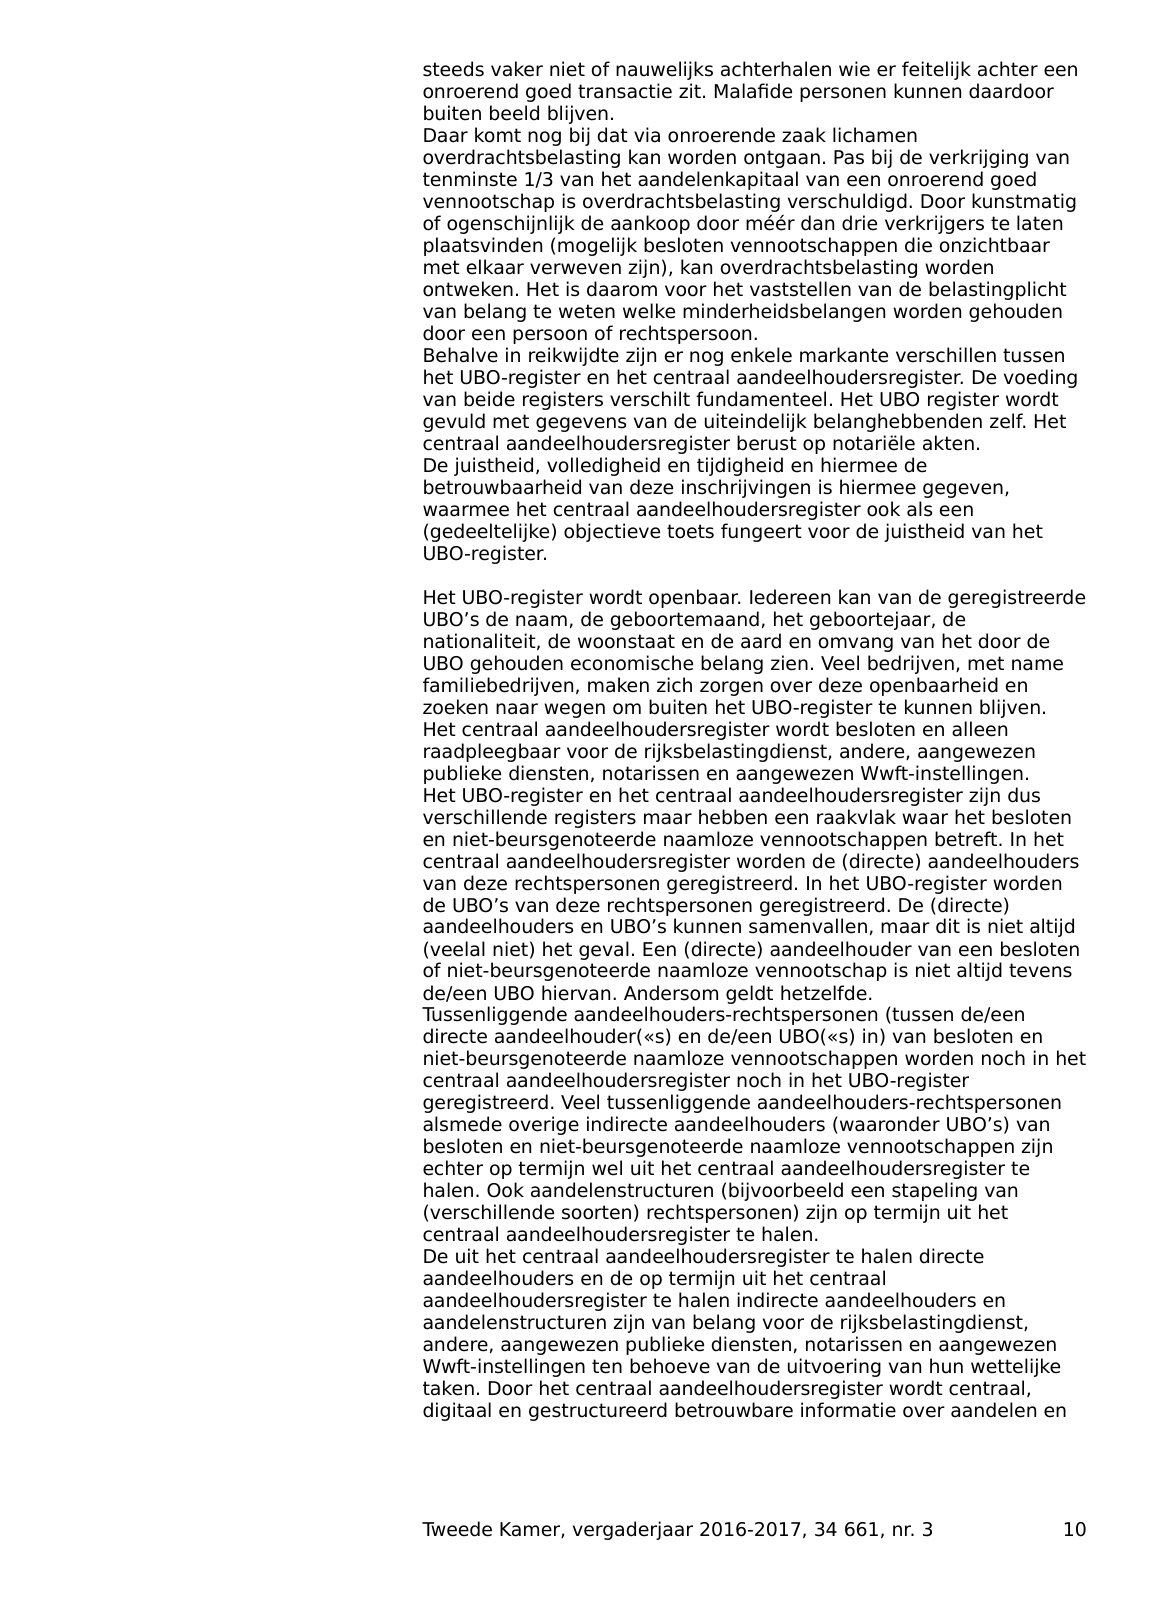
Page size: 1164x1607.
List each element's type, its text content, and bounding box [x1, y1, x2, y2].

text Tussenliggende aandeelhouders-rechtspersonen (tussen de/een directe aandeelhouder(«s) en de/een UBO(«s) in) van besloten en niet-beursgenoteerde naamloze vennootschappen worden noch in het centraal aandeelhoudersregister noch in het UBO-register geregistreerd. Veel tussenliggende aandeelhouders-rechtspersonen alsmede overige indirecte aandeelhouders (waaronder UBO’s) van besloten en niet-beursgenoteerde naamloze vennootschappen zijn echter op termijn wel uit het centraal aandeelhoudersregister te halen. Ook aandelenstructuren (bijvoorbeeld een stapeling van (verschillende soorten) rechtspersonen) zijn op termijn uit het centraal aandeelhoudersregister te halen. [422, 1004, 1087, 1246]
text Het UBO-register wordt openbaar. Iedereen kan van de geregistreerde UBO’s de naam, de geboortemaand, het geboortejaar, de nationaliteit, de woonstaat en de aard en omvang van het door de UBO gehouden economische belang zien. Veel bedrijven, met name familiebedrijven, maken zich zorgen over deze openbaarheid en zoeken naar wegen om buiten het UBO-register te kunnen blijven. Het centraal aandeelhoudersregister wordt besloten en alleen raadpleegbaar voor de rijksbelastingdienst, andere, aangewezen publieke diensten, notarissen en aangewezen Wwft-instellingen. [422, 587, 1087, 784]
text Het UBO-register en het centraal aandeelhoudersregister zijn dus verschillende registers maar hebben een raakvlak waar het besloten en niet-beursgenoteerde naamloze vennootschappen betreft. In het centraal aandeelhoudersregister worden de (directe) aandeelhouders van deze rechtspersonen geregistreerd. In het UBO-register worden de UBO’s van deze rechtspersonen geregistreerd. De (directe) aandeelhouders en UBO’s kunnen samenvallen, maar dit is niet altijd (veelal niet) het geval. Een (directe) aandeelhouder van een besloten of niet-beursgenoteerde naamloze vennootschap is niet altijd tevens de/een UBO hiervan. Andersom geldt hetzelfde. [422, 784, 1087, 1004]
text steeds vaker niet of nauwelijks achterhalen wie er feitelijk achter een onroerend goed transactie zit. Malafide personen kunnen daardoor buiten beeld blijven. [422, 59, 1087, 125]
text De uit het centraal aandeelhoudersregister te halen directe aandeelhouders en de op termijn uit het centraal aandeelhoudersregister te halen indirecte aandeelhouders en aandelenstructuren zijn van belang voor de rijksbelastingdienst, andere, aangewezen publieke diensten, notarissen en aangewezen Wwft-instellingen ten behoeve van de uitvoering van hun wettelijke taken. Door het centraal aandeelhoudersregister wordt centraal, digitaal en gestructureerd betrouwbare informatie over aandelen en [422, 1246, 1087, 1422]
text Behalve in reikwijdte zijn er nog enkele markante verschillen tussen het UBO-register en het centraal aandeelhoudersregister. De voeding van beide registers verschilt fundamenteel. Het UBO register wordt gevuld met gegevens van de uiteindelijk belanghebbenden zelf. Het centraal aandeelhoudersregister berust op notariële akten. [422, 345, 1087, 455]
text De juistheid, volledigheid en tijdigheid en hiermee de betrouwbaarheid van deze inschrijvingen is hiermee gegeven, waarmee het centraal aandeelhoudersregister ook als een (gedeeltelijke) objectieve toets fungeert voor de juistheid van het UBO-register. [422, 455, 1087, 564]
text Daar komt nog bij dat via onroerende zaak lichamen overdrachtsbelasting kan worden ontgaan. Pas bij de verkrijging van tenminste 1/3 van het aandelenkapitaal van een onroerend goed vennootschap is overdrachtsbelasting verschuldigd. Door kunstmatig of ogenschijnlijk de aankoop door méér dan drie verkrijgers te laten plaatsvinden (mogelijk besloten vennootschappen die onzichtbaar met elkaar verweven zijn), kan overdrachtsbelasting worden ontweken. Het is daarom voor het vaststellen van de belastingplicht van belang te weten welke minderheidsbelangen worden gehouden door een persoon of rechtspersoon. [422, 125, 1087, 345]
